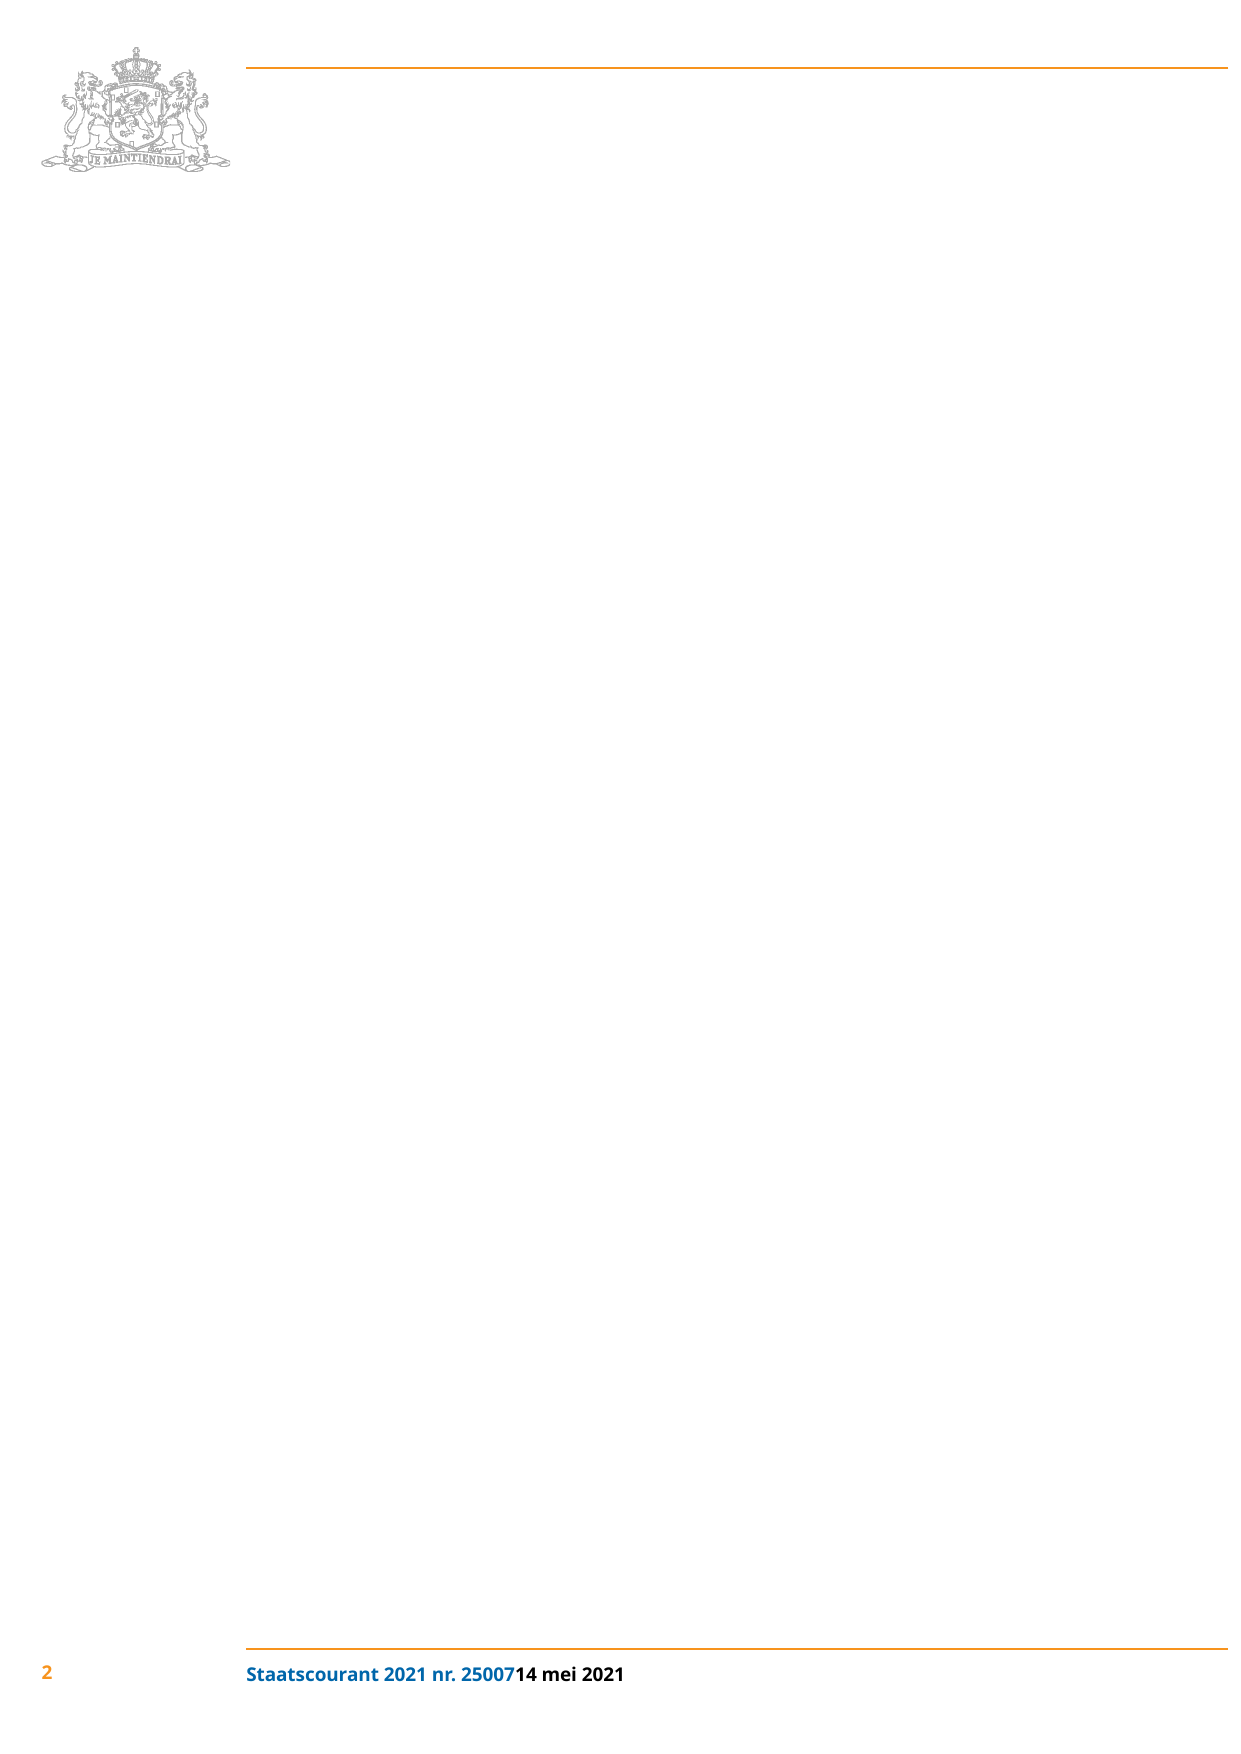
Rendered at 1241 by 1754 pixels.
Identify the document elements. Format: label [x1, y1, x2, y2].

picture [41, 47, 231, 172]
